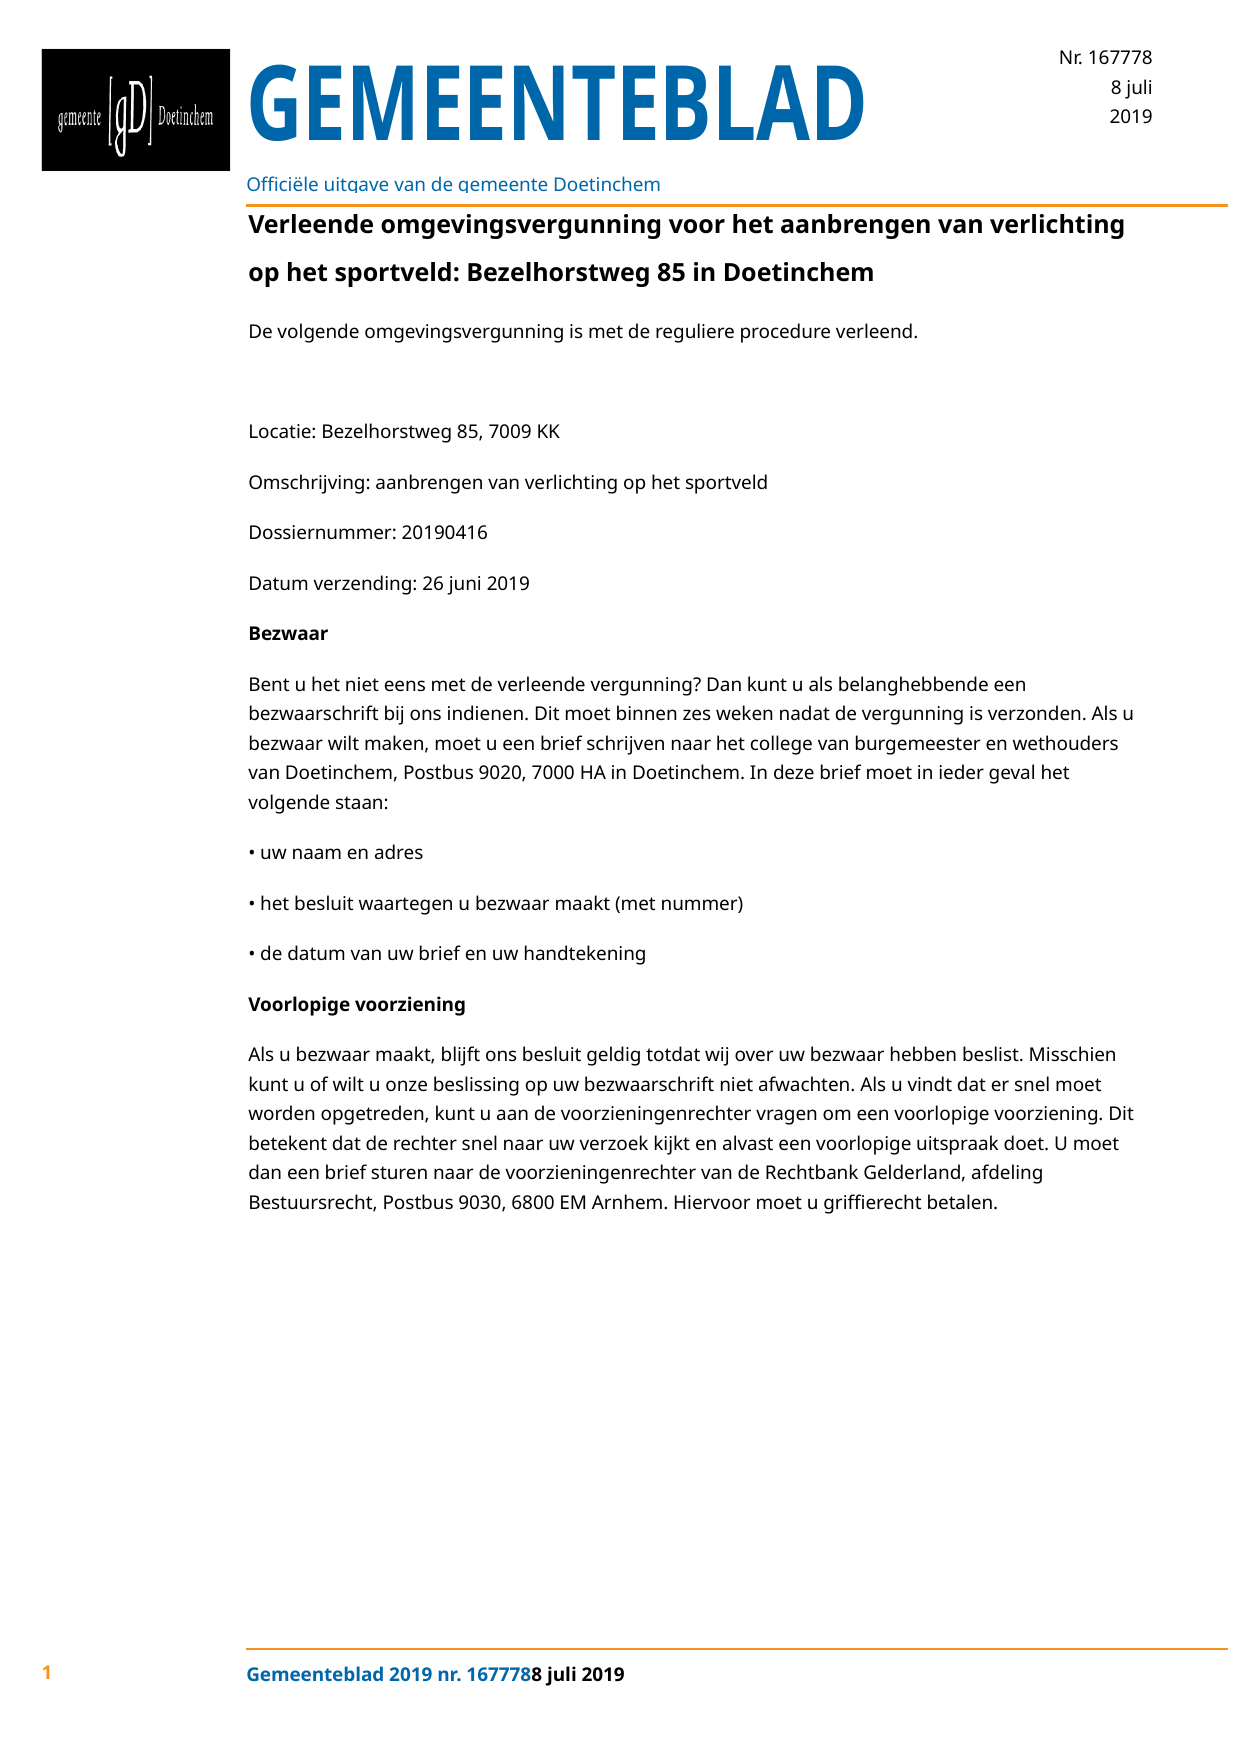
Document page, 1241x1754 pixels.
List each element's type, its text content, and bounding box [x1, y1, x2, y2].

text Dossiernummer: 20190416 [248, 519, 1152, 545]
text Voorlopige voorziening [248, 991, 1152, 1017]
text Bent u het niet eens met de verleende vergunning? Dan kunt u als belanghebbende een bezwaarschrift bij ons indienen. Dit moet binnen zes weken nadat de vergunning is verzonden. Als u bezwaar wilt maken, moet u een brief schrijven naar het college van burgemeester en wethouders van Doetinchem, Postbus 9020, 7000 HA in Doetinchem. In deze brief moet in ieder geval het volgende staan: [248, 671, 1152, 815]
text • de datum van uw brief en uw handtekening [248, 940, 1152, 966]
text Verleende omgevingsvergunning voor het aanbrengen van verlichting op het sportveld: Bezelhorstweg 85 in Doetinchem [248, 207, 1152, 288]
picture [41, 47, 231, 172]
text De volgende omgevingsvergunning is met de reguliere procedure verleend. [248, 318, 1152, 344]
text • het besluit waartegen u bezwaar maakt (met nummer) [248, 890, 1152, 916]
text • uw naam en adres [248, 839, 1152, 865]
text Datum verzending: 26 juni 2019 [248, 570, 1152, 596]
text Als u bezwaar maakt, blijft ons besluit geldig totdat wij over uw bezwaar hebben beslist. Misschien kunt u of wilt u onze beslissing op uw bezwaarschrift niet afwachten. Als u vindt dat er snel moet worden opgetreden, kunt u aan de voorzieningenrechter vragen om een voorlopige voorziening. Dit betekent dat de rechter snel naar uw verzoek kijkt en alvast een voorlopige uitspraak doet. U moet dan een brief sturen naar de voorzieningenrechter van de Rechtbank Gelderland, afdeling Bestuursrecht, Postbus 9030, 6800 EM Arnhem. Hiervoor moet u griffierecht betalen. [248, 1041, 1152, 1215]
text Locatie: Bezelhorstweg 85, 7009 KK [248, 419, 1152, 444]
text Omschrijving: aanbrengen van verlichting op het sportveld [248, 469, 1152, 495]
text Bezwaar [248, 620, 1152, 646]
